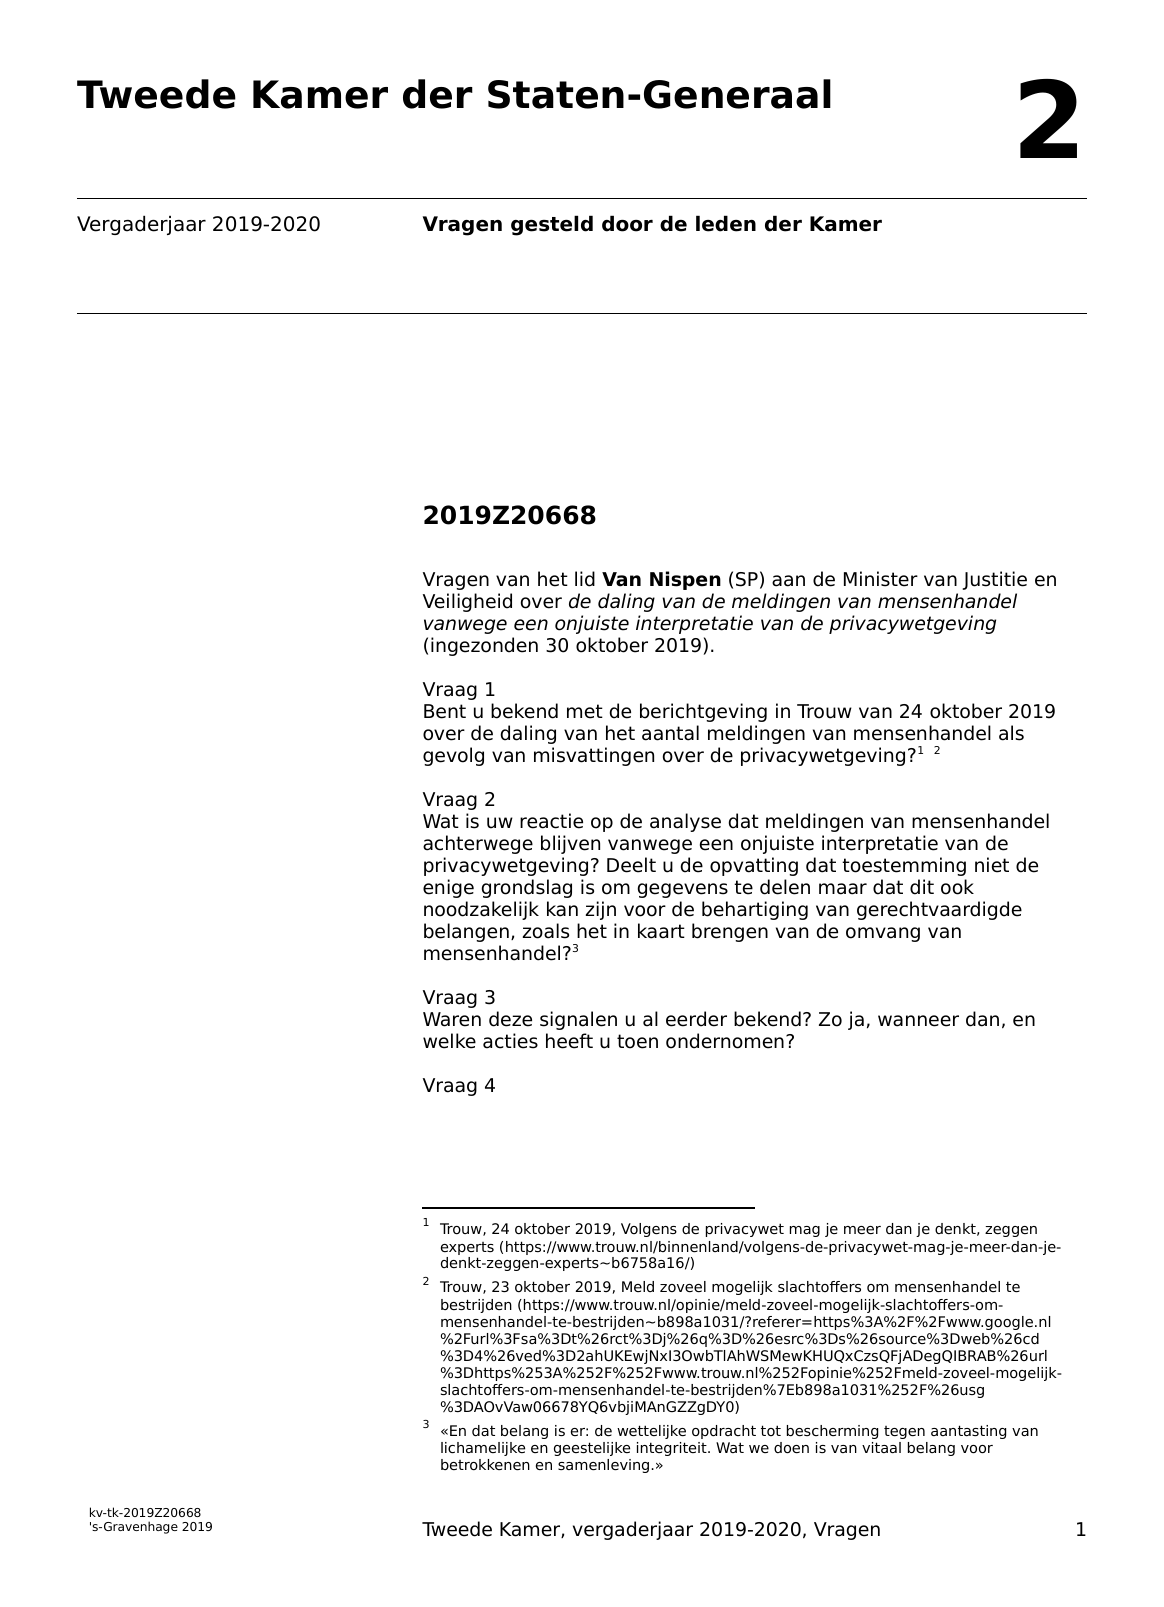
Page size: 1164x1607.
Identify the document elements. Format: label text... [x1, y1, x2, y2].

text Vraag 1 [422, 679, 1087, 701]
text Trouw, 23 oktober 2019, Meld zoveel mogelijk slachtoffers om mensenhandel te bestrijden (https://www.trouw.nl/opinie/meld-zoveel-mogelijk-slachtoffers-om-mensenhandel-te-bestrijden~b898a1031/?referer=https%3A%2F%2Fwww.google.nl%2Furl%3Fsa%3Dt%26rct%3Dj%26q%3D%26esrc%3Ds%26source%3Dweb%26cd%3D4%26ved%3D2ahUKEwjNxI3OwbTlAhWSMewKHUQxCzsQFjADegQIBRAB%26url%3Dhttps%253A%252F%252Fwww.trouw.nl%252Fopinie%252Fmeld-zoveel-mogelijk-slachtoffers-om-mensenhandel-te-bestrijden%7Eb898a1031%252F%26usg%3DAOvVaw06678YQ6vbjiMAnGZZgDY0) [422, 1275, 1087, 1416]
text «En dat belang is er: de wettelijke opdracht tot bescherming tegen aantasting van lichamelijke en geestelijke integriteit. Wat we doen is van vitaal belang voor betrokkenen en samenleving.» [422, 1418, 1087, 1474]
table_header 2 [886, 59, 1087, 198]
text Bent u bekend met de berichtgeving in Trouw van 24 oktober 2019 over de daling van het aantal meldingen van mensenhandel als gevolg van misvattingen over de privacywetgeving? [422, 701, 1087, 767]
text Wat is uw reactie op de analyse dat meldingen van mensenhandel achterwege blijven vanwege een onjuiste interpretatie van de privacywetgeving? Deelt u de opvatting dat toestemming niet de enige grondslag is om gegevens te delen maar dat dit ook noodzakelijk kan zijn voor de behartiging van gerechtvaardigde belangen, zoals het in kaart brengen van de omvang van mensenhandel? [422, 811, 1087, 965]
text Vraag 4 [422, 1075, 1087, 1097]
text Vragen van het lid Van Nispen (SP) aan de Minister van Justitie en Veiligheid over de daling van de meldingen van mensenhandel vanwege een onjuiste interpretatie van de privacywetgeving (ingezonden 30 oktober 2019). [422, 569, 1087, 657]
text Vraag 3 [422, 987, 1087, 1009]
text kv-tk-2019Z20668 [88, 1506, 323, 1520]
table_cell Vergaderjaar 2019-2020 [77, 199, 422, 313]
table_cell Vragen gesteld door de leden der Kamer [422, 199, 1087, 313]
text Waren deze signalen u al eerder bekend? Zo ja, wanneer dan, en welke acties heeft u toen ondernomen? [422, 1009, 1087, 1053]
table_header Tweede Kamer der Staten-Generaal [77, 59, 886, 198]
text 2019Z20668 [422, 501, 1087, 531]
text Vraag 2 [422, 789, 1087, 811]
text Trouw, 24 oktober 2019, Volgens de privacywet mag je meer dan je denkt, zeggen experts (https://www.trouw.nl/binnenland/volgens-de-privacywet-mag-je-meer-dan-je-denkt-zeggen-experts~b6758a16/) [422, 1217, 1087, 1272]
text 's-Gravenhage 2019 [88, 1520, 323, 1534]
